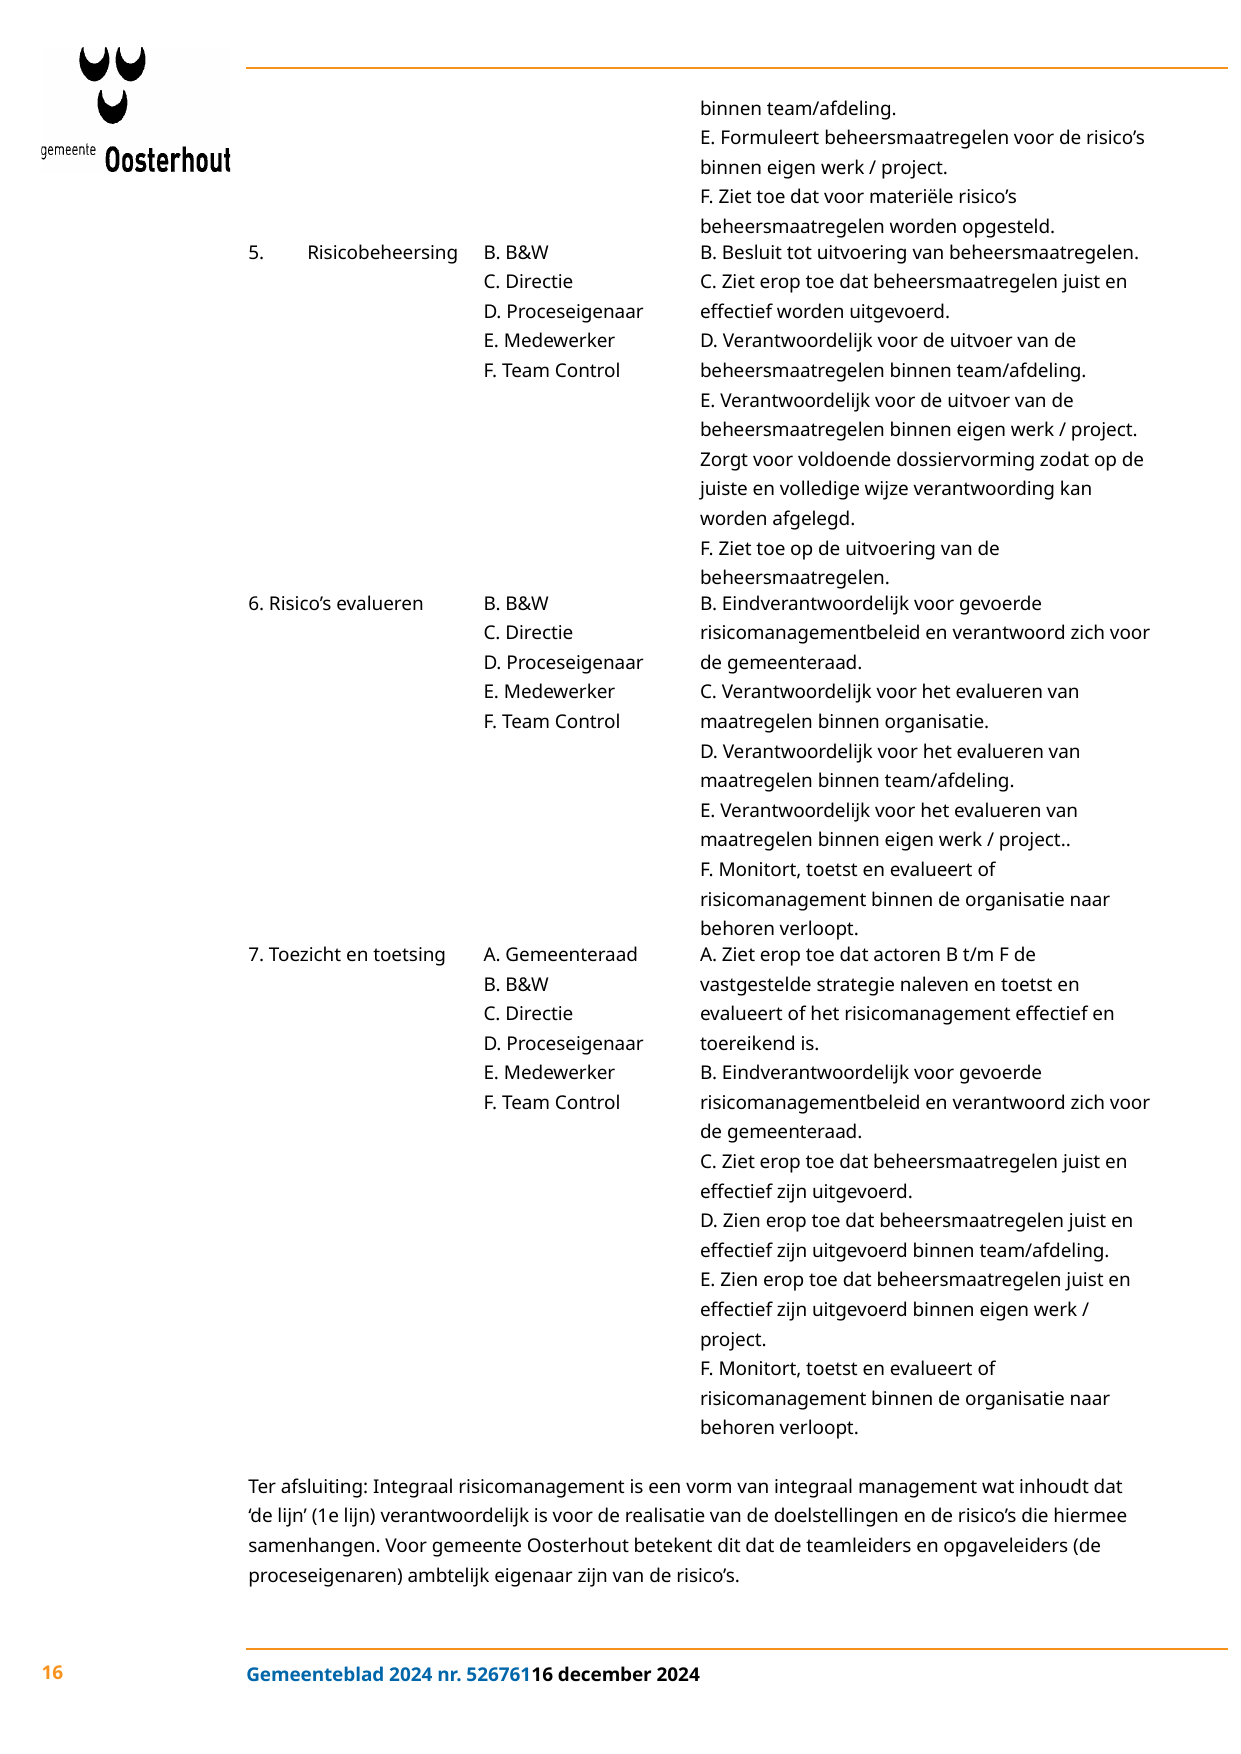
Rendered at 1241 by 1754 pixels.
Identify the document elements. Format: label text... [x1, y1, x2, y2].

text Ter afsluiting: Integraal risicomanagement is een vorm van integraal management wat inhoudt dat ‘de lijn’ (1e lijn) verantwoordelijk is voor de realisatie van de doelstellingen en de risico’s die hiermee samenhangen. Voor gemeente Oosterhout betekent dit dat de teamleiders en opgaveleiders (de proceseigenaren) ambtelijk eigenaar zijn van de risico’s. [248, 1473, 1152, 1587]
table_cell A. Ziet erop toe dat actoren B t/m F de vastgestelde strategie naleven en toetst en evalueert of het risicomanagement effectief en toereikend is. B. Eindverantwoordelijk voor gevoerde risicomanagementbeleid en verantwoord zich voor de gemeenteraad. C. Ziet erop toe dat beheersmaatregelen juist en effectief zijn uitgevoerd. D. Zien erop toe dat beheersmaatregelen juist en effectief zijn uitgevoerd binnen team/afdeling. E. Zien erop toe dat beheersmaatregelen juist en effectief zijn uitgevoerd binnen eigen werk / project. F. Monitort, toetst en evalueert of risicomanagement binnen de organisatie naar behoren verloopt. [700, 941, 1152, 1440]
table_cell A. Gemeenteraad B. B&W C. Directie D. Proceseigenaar E. Medewerker F. Team Control [483, 941, 700, 1440]
table_cell Risicobeheersing [248, 239, 483, 590]
table_cell [483, 95, 700, 239]
table_cell B. B&W C. Directie D. Proceseigenaar E. Medewerker F. Team Control [483, 239, 700, 590]
table_cell 7. Toezicht en toetsing [248, 941, 483, 1440]
table_cell [248, 95, 483, 239]
table_cell B. Besluit tot uitvoering van beheersmaatregelen. C. Ziet erop toe dat beheersmaatregelen juist en effectief worden uitgevoerd. D. Verantwoordelijk voor de uitvoer van de beheersmaatregelen binnen team/afdeling. E. Verantwoordelijk voor de uitvoer van de beheersmaatregelen binnen eigen werk / project. Zorgt voor voldoende dossiervorming zodat op de juiste en volledige wijze verantwoording kan worden afgelegd. F. Ziet toe op de uitvoering van de beheersmaatregelen. [700, 239, 1152, 590]
picture [41, 47, 231, 172]
table_cell binnen team/afdeling. E. Formuleert beheersmaatregelen voor de risico’s binnen eigen werk / project. F. Ziet toe dat voor materiële risico’s beheersmaatregelen worden opgesteld. [700, 95, 1152, 239]
table_cell 6. Risico’s evalueren [248, 590, 483, 941]
table_cell B. Eindverantwoordelijk voor gevoerde risicomanagementbeleid en verantwoord zich voor de gemeenteraad. C. Verantwoordelijk voor het evalueren van maatregelen binnen organisatie. D. Verantwoordelijk voor het evalueren van maatregelen binnen team/afdeling. E. Verantwoordelijk voor het evalueren van maatregelen binnen eigen werk / project.. F. Monitort, toetst en evalueert of risicomanagement binnen de organisatie naar behoren verloopt. [700, 590, 1152, 941]
table_cell B. B&W C. Directie D. Proceseigenaar E. Medewerker F. Team Control [483, 590, 700, 941]
